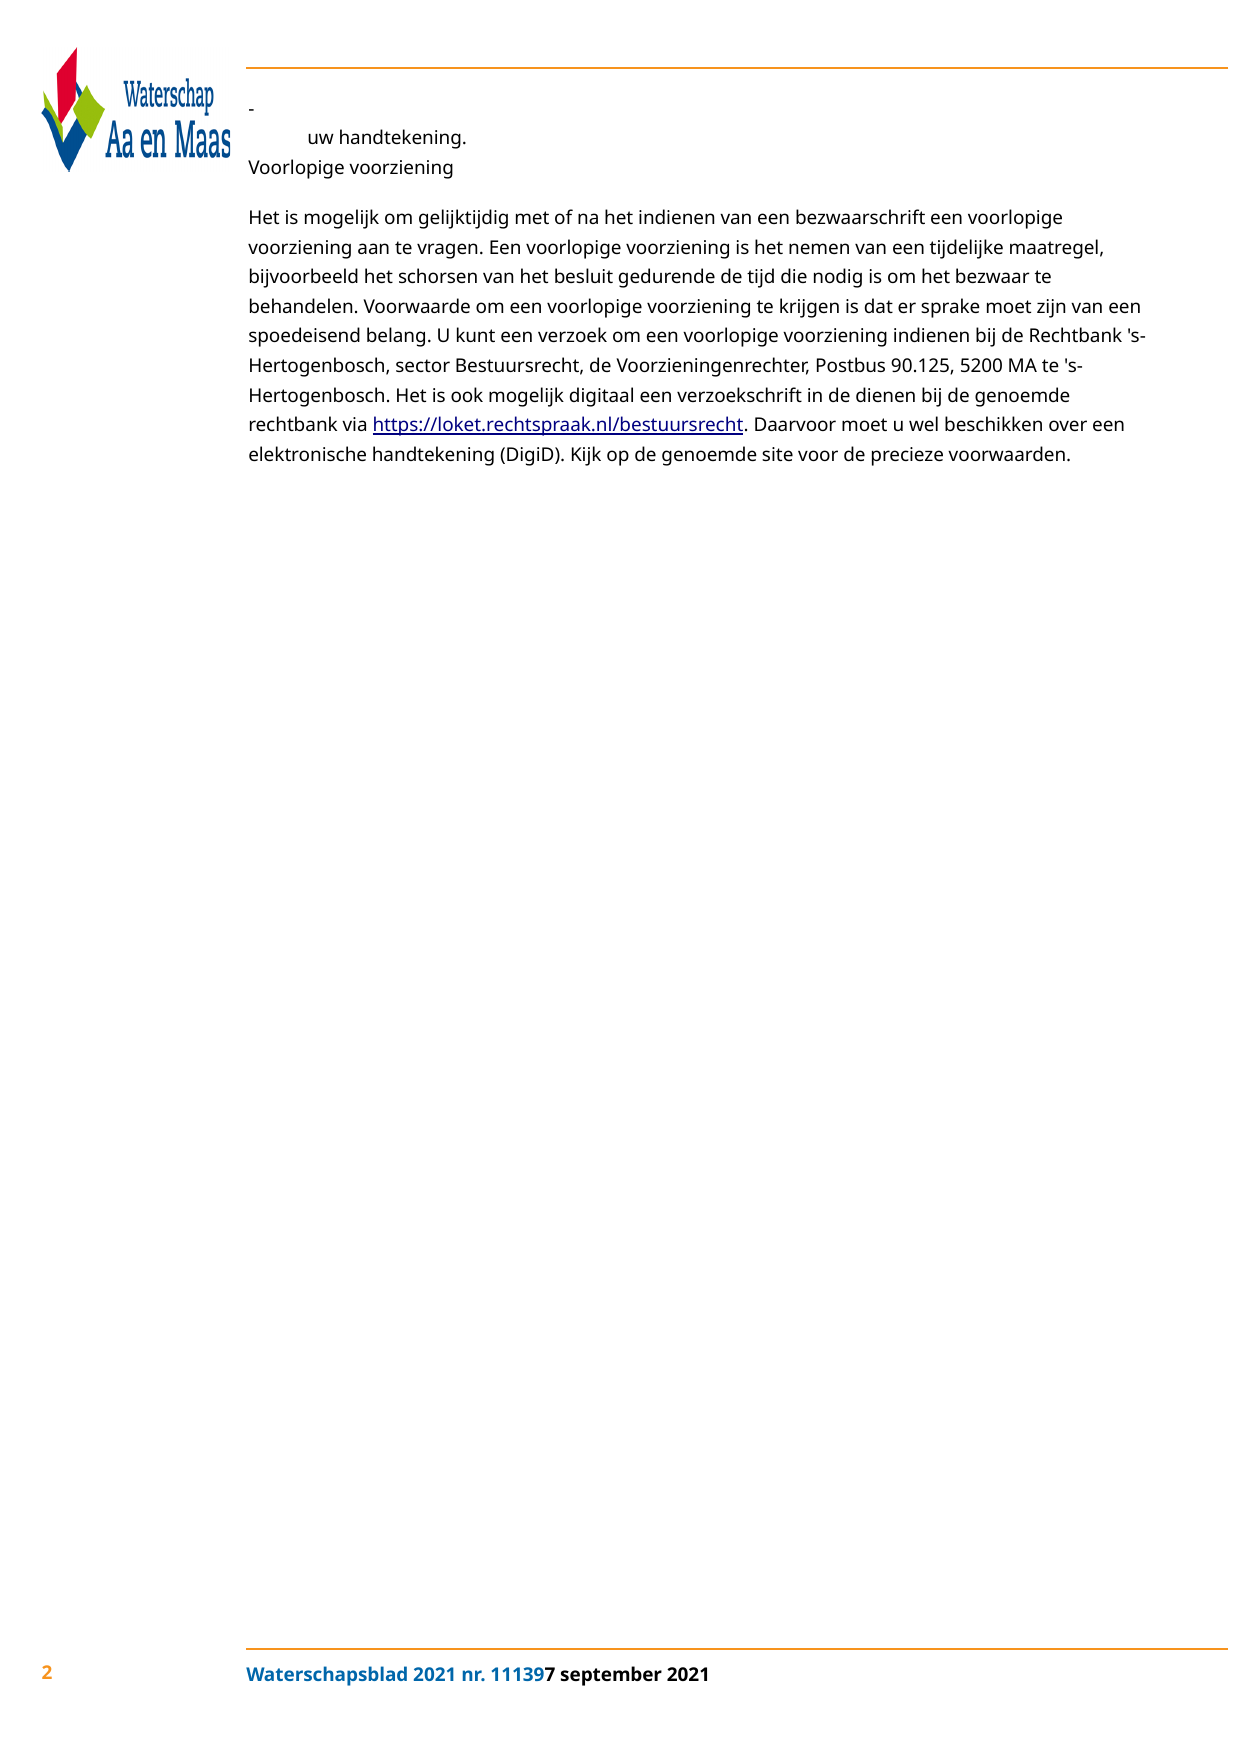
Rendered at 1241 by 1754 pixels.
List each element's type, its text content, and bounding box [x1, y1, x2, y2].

list uw handtekening. [248, 124, 1152, 150]
text Voorlopige voorziening [248, 154, 1152, 180]
picture [41, 47, 231, 172]
text Het is mogelijk om gelijktijdig met of na het indienen van een bezwaarschrift een voorlopige voorziening aan te vragen. Een voorlopige voorziening is het nemen van een tijdelijke maatregel, bijvoorbeeld het schorsen van het besluit gedurende de tijd die nodig is om het bezwaar te behandelen. Voorwaarde om een voorlopige voorziening te krijgen is dat er sprake moet zijn van een spoedeisend belang. U kunt een verzoek om een voorlopige voorziening indienen bij de Rechtbank 's-Hertogenbosch, sector Bestuursrecht, de Voorzieningenrechter, Postbus 90.125, 5200 MA te 's-Hertogenbosch. Het is ook mogelijk digitaal een verzoekschrift in de dienen bij de genoemde rechtbank via https://loket.rechtspraak.nl/bestuursrecht. Daarvoor moet u wel beschikken over een elektronische handtekening (DigiD). Kijk op de genoemde site voor de precieze voorwaarden. [248, 204, 1152, 467]
